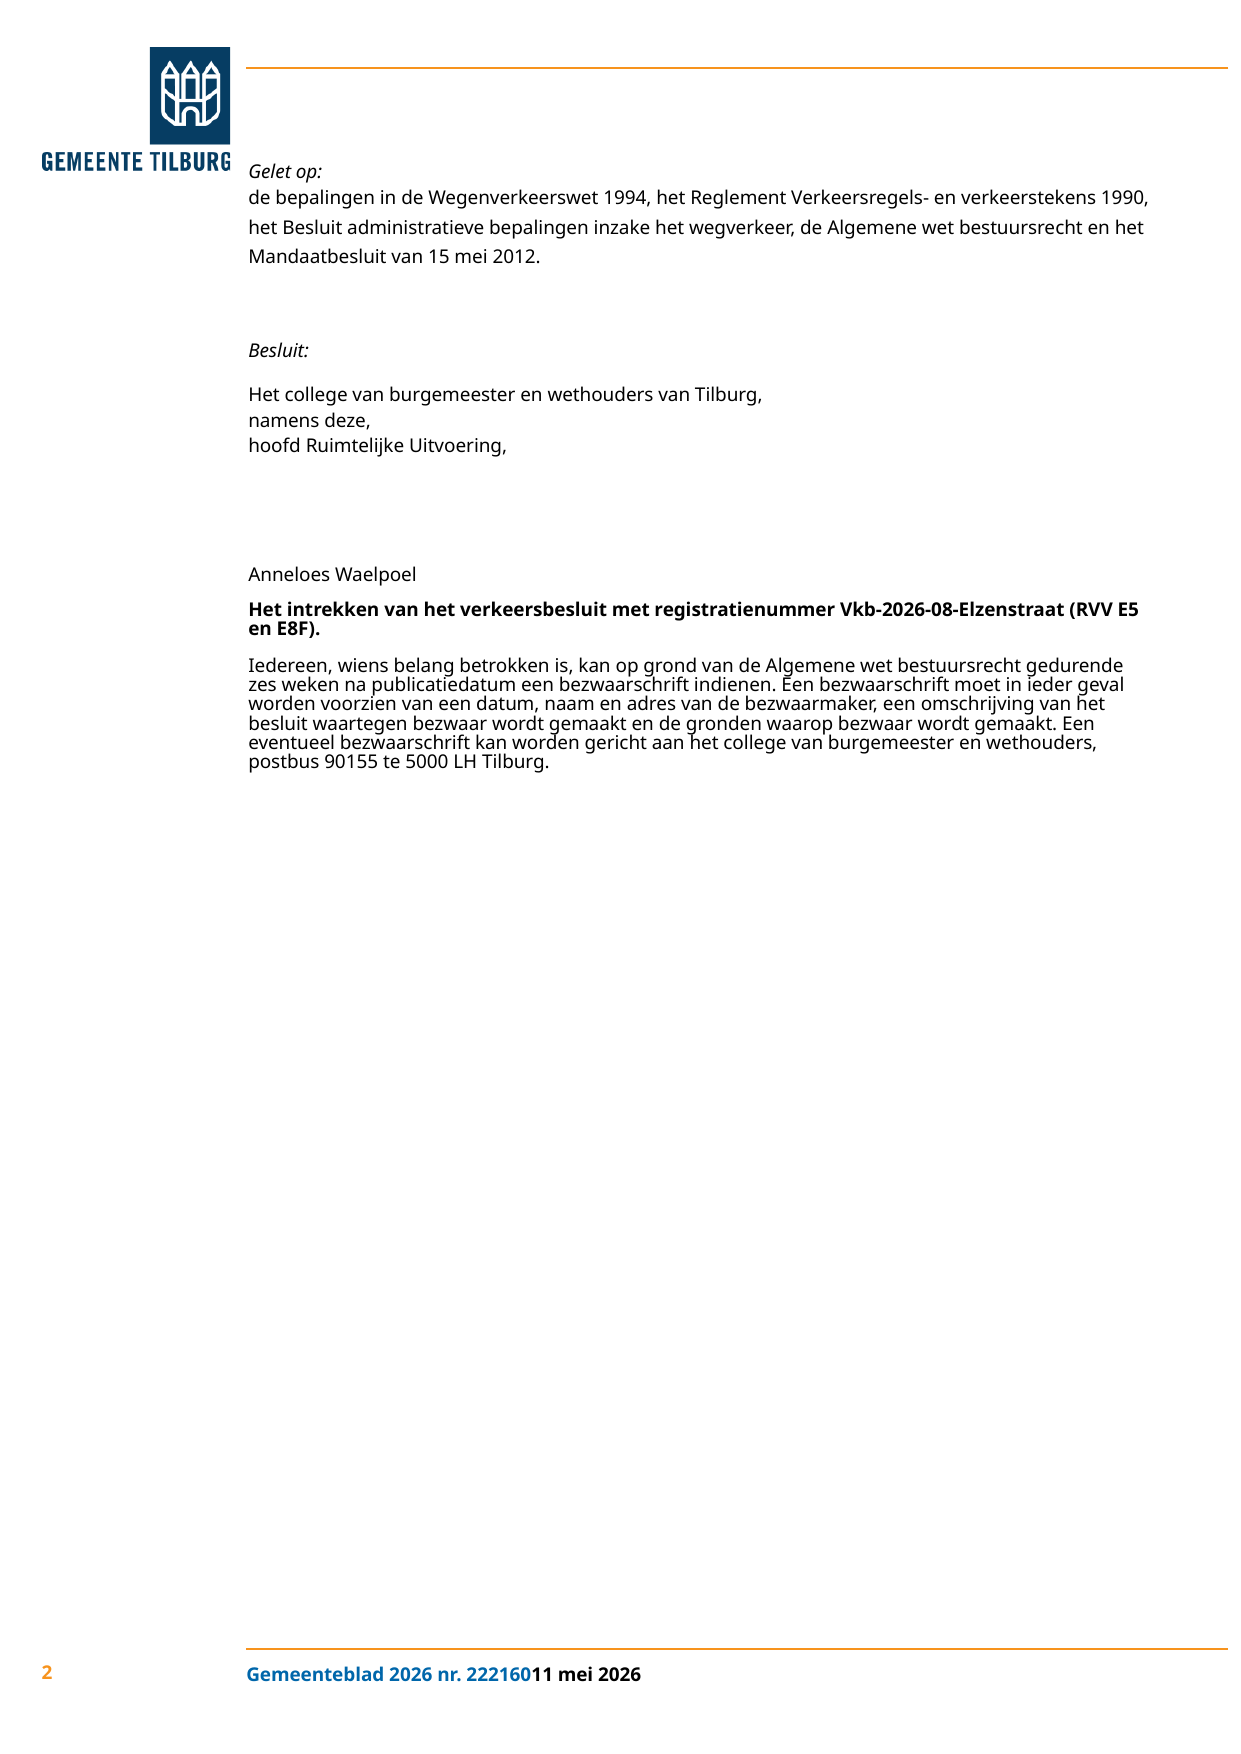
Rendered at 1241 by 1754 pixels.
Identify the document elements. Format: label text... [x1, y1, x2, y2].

text Het intrekken van het verkeersbesluit met registratienummer Vkb-2026-08-Elzenstraat (RVV E5 en E8F). [248, 601, 1152, 639]
picture [41, 47, 231, 172]
text de bepalingen in de Wegenverkeerswet 1994, het Reglement Verkeersregels- en verkeerstekens 1990, het Besluit administratieve bepalingen inzake het wegverkeer, de Algemene wet bestuursrecht en het Mandaatbesluit van 15 mei 2012. [248, 184, 1152, 269]
text Anneloes Waelpoel [248, 561, 1152, 587]
text Gelet op: [248, 159, 1152, 184]
text hoofd Ruimtelijke Uitvoering, [248, 433, 1152, 458]
text Besluit: [248, 337, 1152, 363]
text Het college van burgemeester en wethouders van Tilburg, [248, 381, 1152, 407]
text Iedereen, wiens belang betrokken is, kan op grond van de Algemene wet bestuursrecht gedurende zes weken na publicatiedatum een bezwaarschrift indienen. Een bezwaarschrift moet in ieder geval worden voorzien van een datum, naam en adres van de bezwaarmaker, een omschrijving van het besluit waartegen bezwaar wordt gemaakt en de gronden waarop bezwaar wordt gemaakt. Een eventueel bezwaarschrift kan worden gericht aan het college van burgemeester en wethouders, postbus 90155 te 5000 LH Tilburg. [248, 657, 1152, 772]
text namens deze, [248, 407, 1152, 433]
